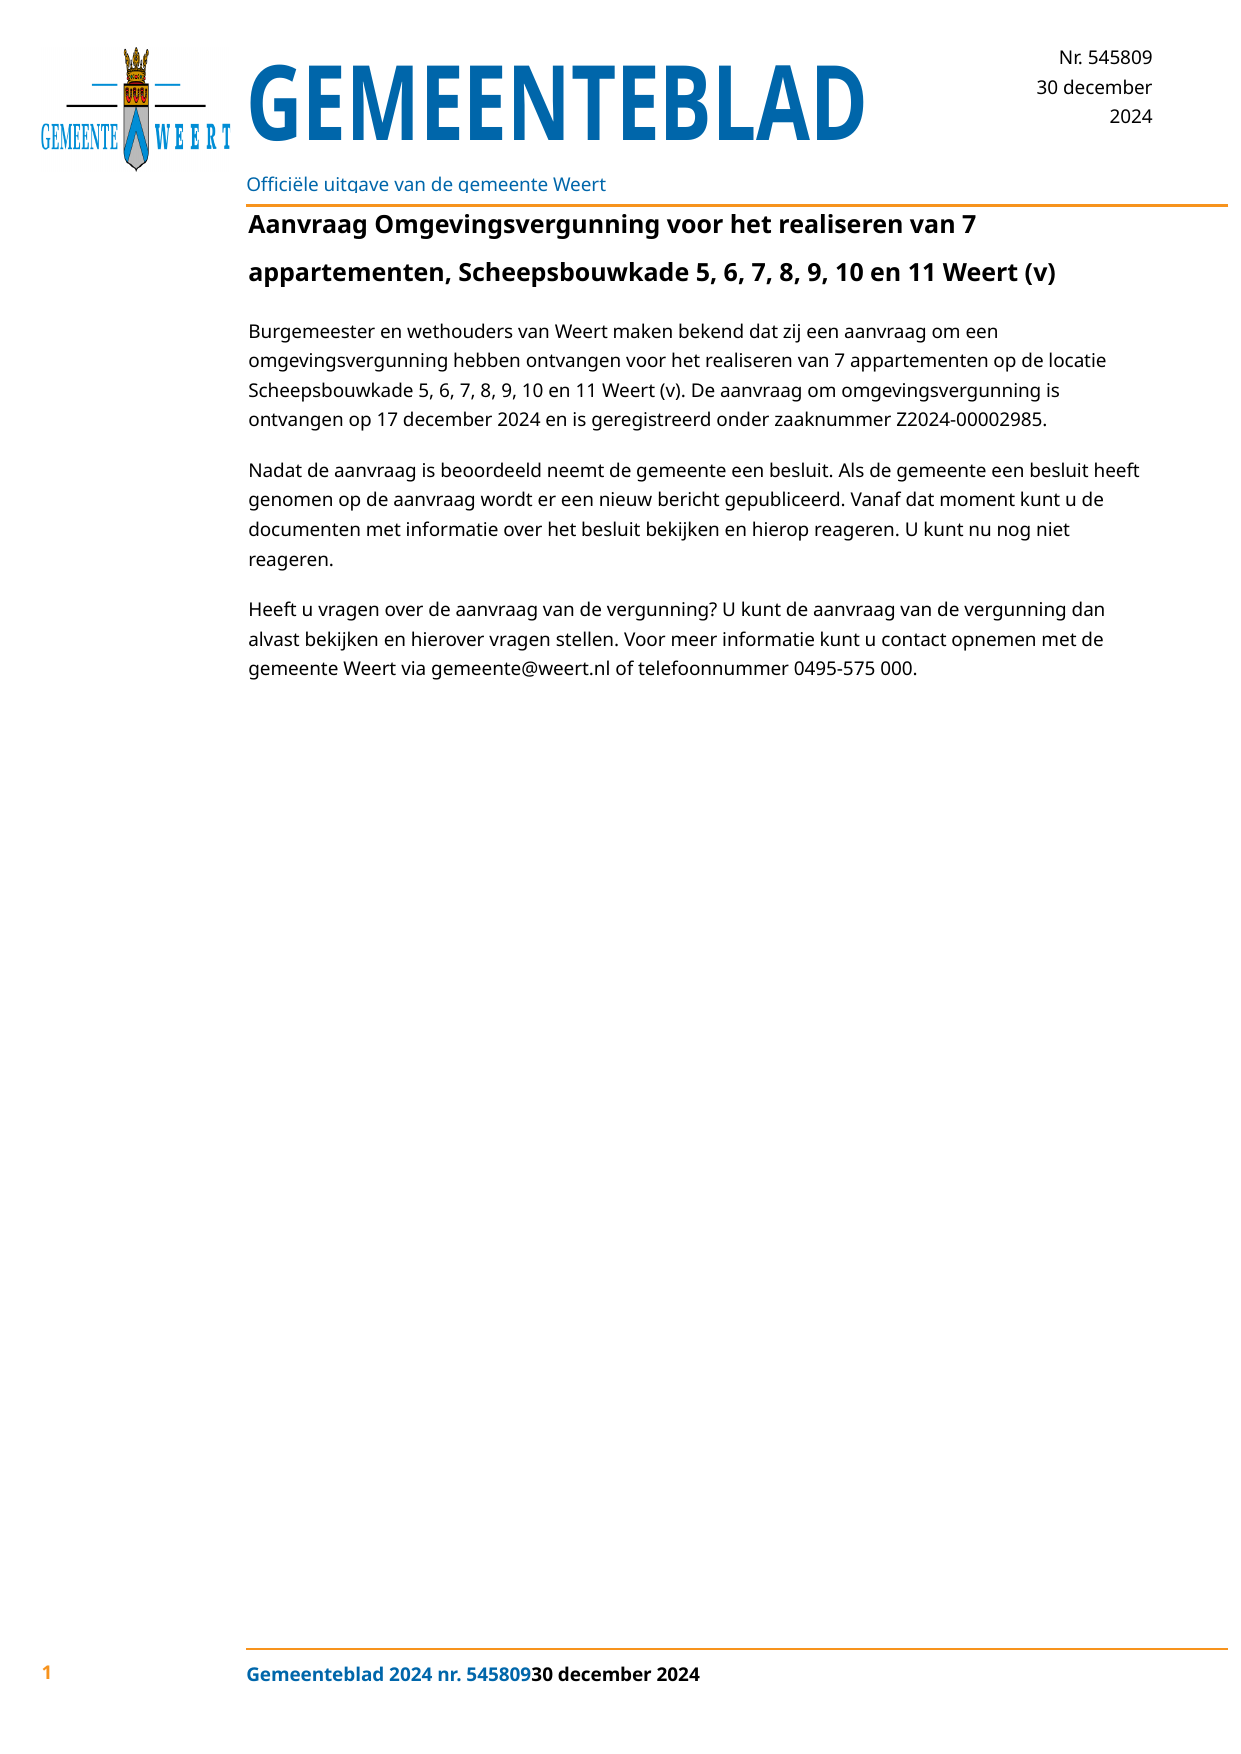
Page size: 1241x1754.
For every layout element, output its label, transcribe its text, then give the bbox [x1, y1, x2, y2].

picture [41, 47, 231, 172]
text Aanvraag Omgevingsvergunning voor het realiseren van 7 appartementen, Scheepsbouwkade 5, 6, 7, 8, 9, 10 en 11 Weert (v) [248, 207, 1152, 288]
text Nadat de aanvraag is beoordeeld neemt de gemeente een besluit. Als de gemeente een besluit heeft genomen op de aanvraag wordt er een nieuw bericht gepubliceerd. Vanaf dat moment kunt u de documenten met informatie over het besluit bekijken en hierop reageren. U kunt nu nog niet reageren. [248, 457, 1152, 572]
text Heeft u vragen over de aanvraag van de vergunning? U kunt de aanvraag van de vergunning dan alvast bekijken en hierover vragen stellen. Voor meer informatie kunt u contact opnemen met de gemeente Weert via gemeente@weert.nl of telefoonnummer 0495-575 000. [248, 596, 1152, 681]
text Burgemeester en wethouders van Weert maken bekend dat zij een aanvraag om een omgevingsvergunning hebben ontvangen voor het realiseren van 7 appartementen op de locatie Scheepsbouwkade 5, 6, 7, 8, 9, 10 en 11 Weert (v). De aanvraag om omgevingsvergunning is ontvangen op 17 december 2024 en is geregistreerd onder zaaknummer Z2024-00002985. [248, 318, 1152, 432]
